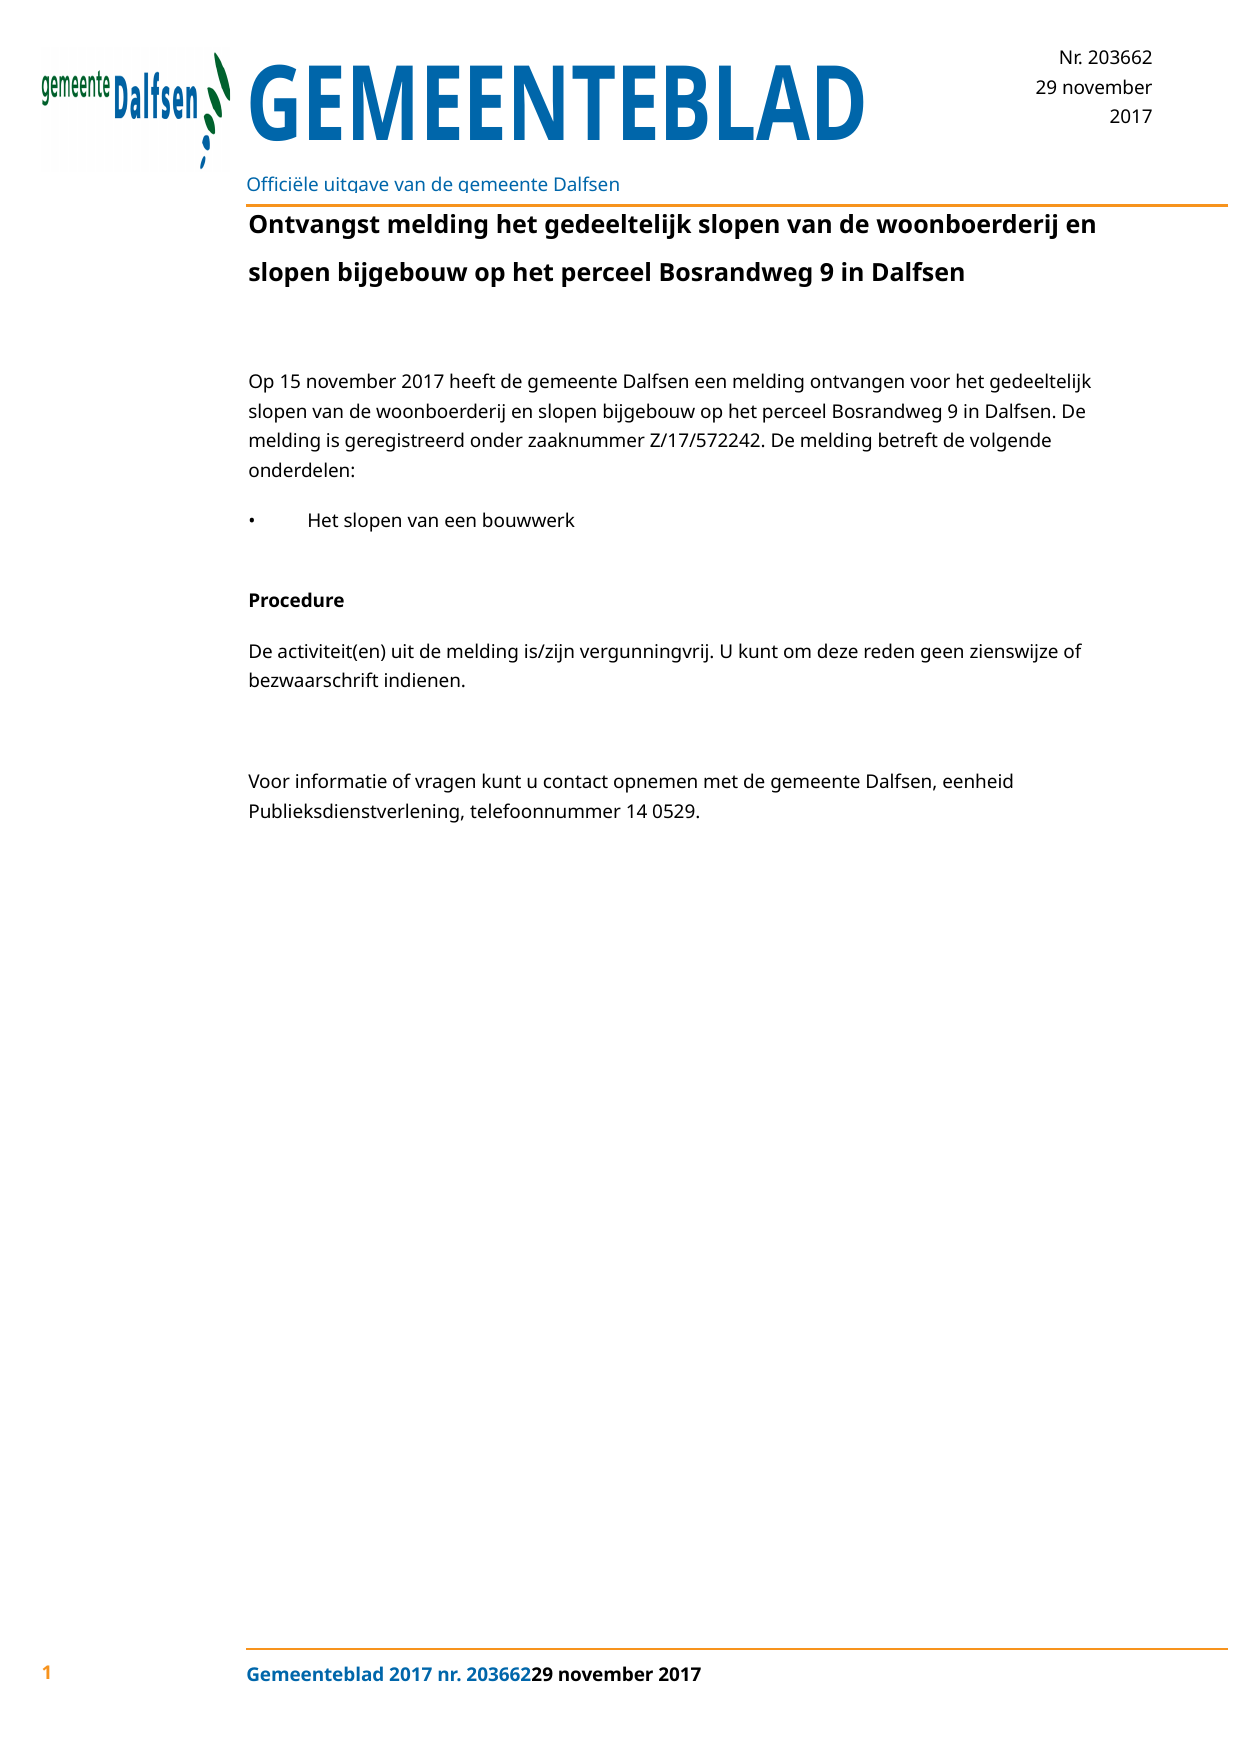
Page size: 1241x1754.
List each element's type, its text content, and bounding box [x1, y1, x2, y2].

text Op 15 november 2017 heeft de gemeente Dalfsen een melding ontvangen voor het gedeeltelijk slopen van de woonboerderij en slopen bijgebouw op het perceel Bosrandweg 9 in Dalfsen. De melding is geregistreerd onder zaaknummer Z/17/572242. De melding betreft de volgende onderdelen: [248, 368, 1152, 483]
text Voor informatie of vragen kunt u contact opnemen met de gemeente Dalfsen, eenheid Publieksdienstverlening, telefoonnummer 14 0529. [248, 768, 1152, 824]
text De activiteit(en) uit de melding is/zijn vergunningvrij. U kunt om deze reden geen zienswijze of bezwaarschrift indienen. [248, 638, 1152, 693]
text Ontvangst melding het gedeeltelijk slopen van de woonboerderij en slopen bijgebouw op het perceel Bosrandweg 9 in Dalfsen [248, 207, 1152, 288]
picture [41, 47, 231, 172]
list Het slopen van een bouwwerk [248, 507, 1152, 533]
text Procedure [248, 587, 1152, 613]
